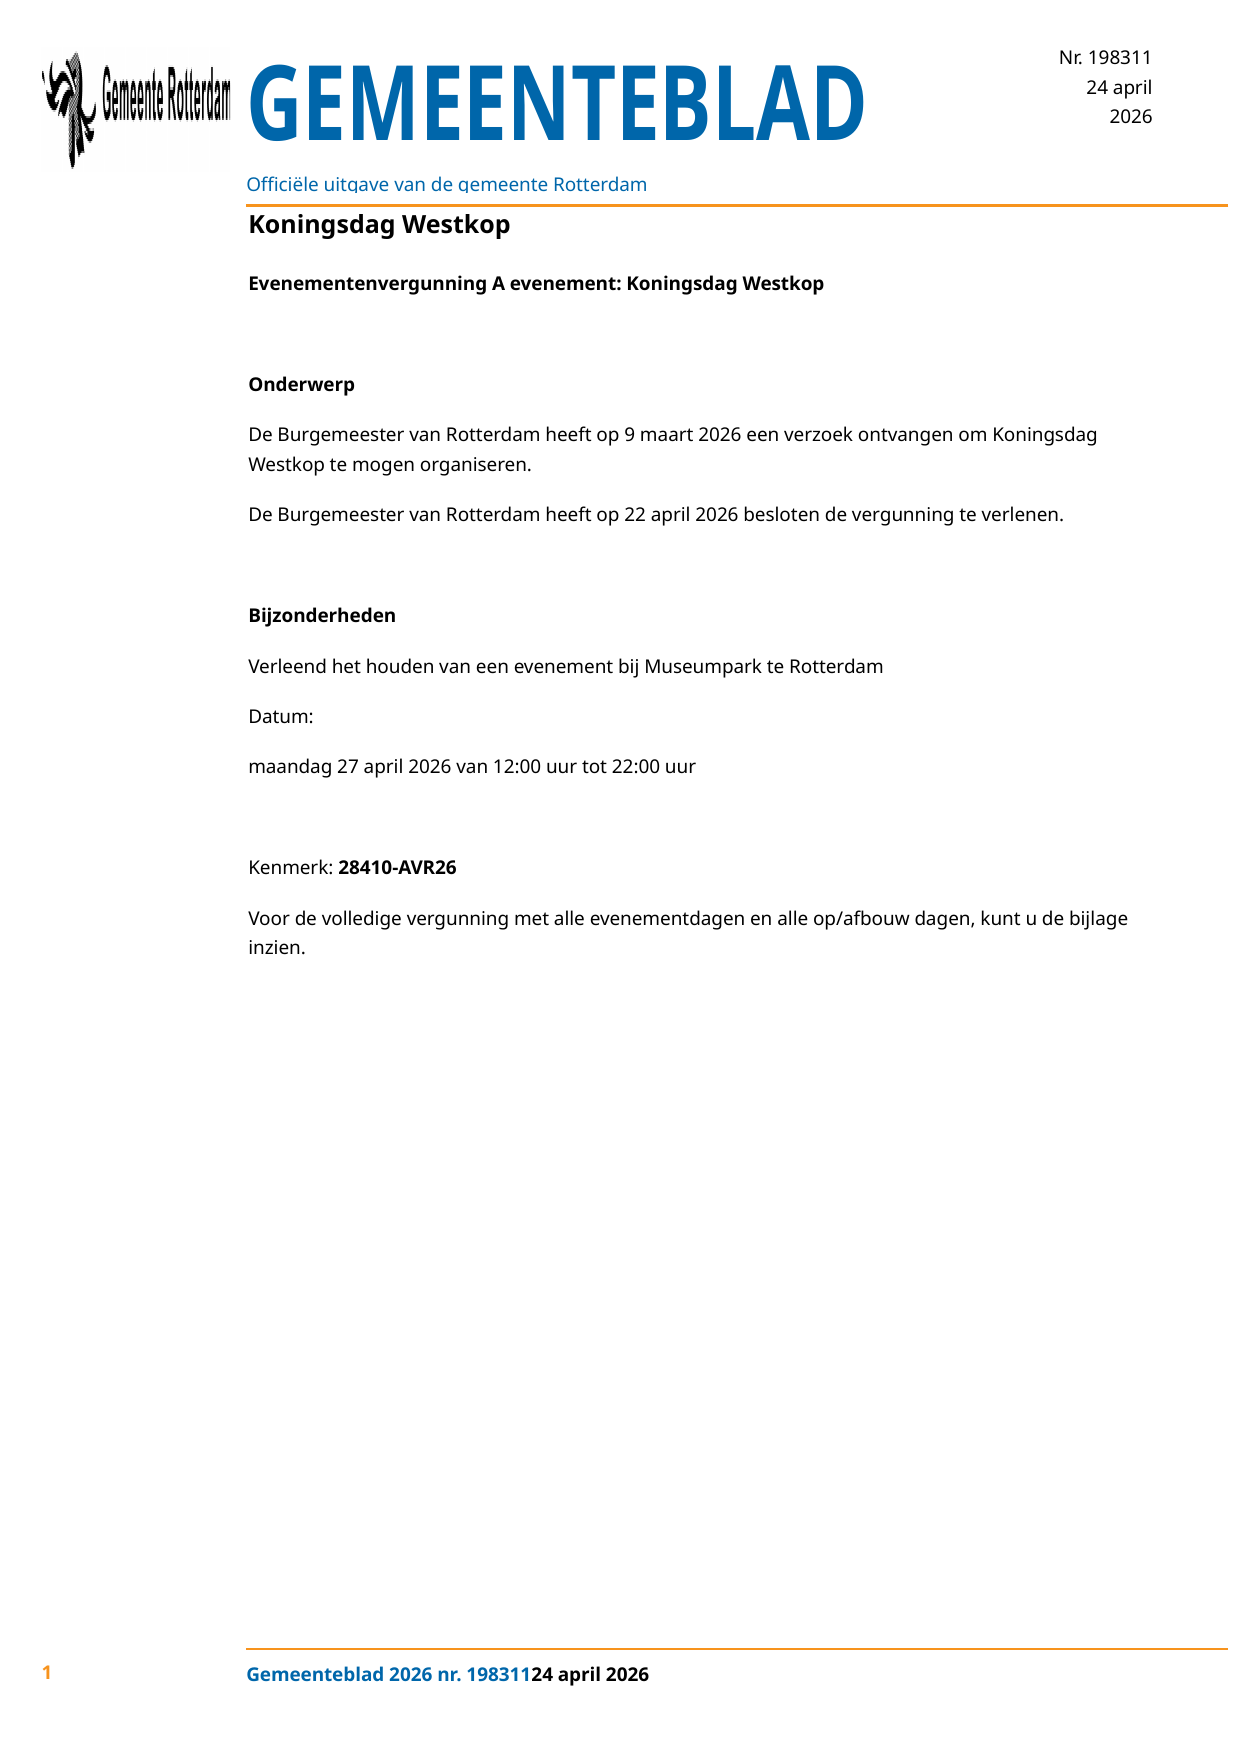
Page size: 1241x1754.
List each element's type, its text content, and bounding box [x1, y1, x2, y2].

text Verleend het houden van een evenement bij Museumpark te Rotterdam [248, 653, 1152, 678]
text Voor de volledige vergunning met alle evenementdagen en alle op/afbouw dagen, kunt u de bijlage inzien. [248, 905, 1152, 960]
text maandag 27 april 2026 van 12:00 uur tot 22:00 uur [248, 754, 1152, 779]
picture [41, 47, 231, 172]
text Datum: [248, 703, 1152, 729]
text Kenmerk: 28410-AVR26 [248, 854, 1152, 880]
text Bijzonderheden [248, 602, 1152, 628]
text De Burgemeester van Rotterdam heeft op 22 april 2026 besloten de vergunning te verlenen. [248, 502, 1152, 527]
text Evenementenvergunning A evenement: Koningsdag Westkop [248, 270, 1152, 296]
text Koningsdag Westkop [248, 207, 1152, 241]
text Onderwerp [248, 371, 1152, 397]
text De Burgemeester van Rotterdam heeft op 9 maart 2026 een verzoek ontvangen om Koningsdag Westkop te mogen organiseren. [248, 422, 1152, 477]
